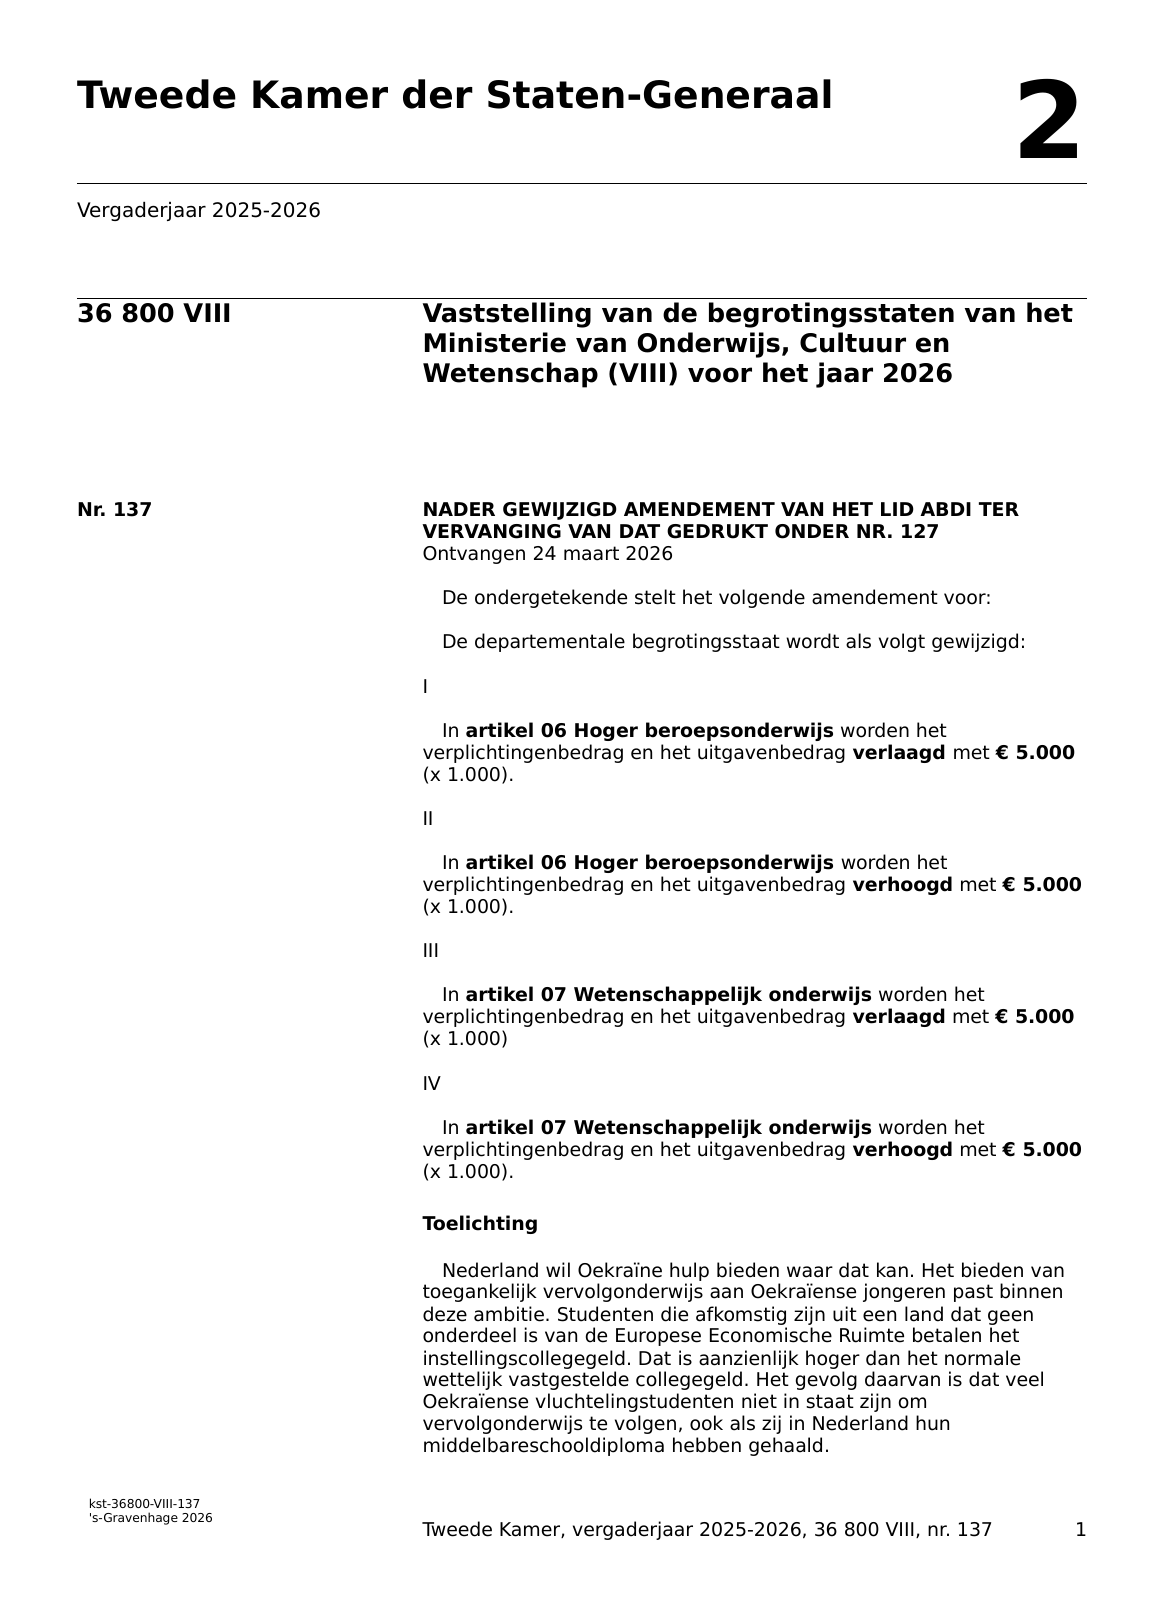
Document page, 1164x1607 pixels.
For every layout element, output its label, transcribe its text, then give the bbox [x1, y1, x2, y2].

table_header Tweede Kamer der Staten-Generaal [77, 59, 886, 183]
table_cell Vergaderjaar 2025-2026 [77, 184, 1087, 298]
text kst-36800-VIII-137 [88, 1497, 323, 1511]
subtitle 36 800 VIII Vaststelling van de begrotingsstaten van het Ministerie van Onderwijs, Cultuur en Wetenschap (VIII) voor het jaar 2026 [77, 299, 1087, 388]
text De ondergetekende stelt het volgende amendement voor: [422, 587, 1087, 609]
table_header 2 [886, 59, 1087, 183]
text Ontvangen 24 maart 2026 [422, 543, 1087, 565]
text In artikel 06 Hoger beroepsonderwijs worden het verplichtingenbedrag en het uitgavenbedrag verlaagd met € 5.000 (x 1.000). [422, 720, 1087, 786]
subtitle Toelichting [422, 1212, 1087, 1234]
text In artikel 07 Wetenschappelijk onderwijs worden het verplichtingenbedrag en het uitgavenbedrag verlaagd met € 5.000 (x 1.000) [422, 984, 1087, 1050]
text IV [422, 1072, 1087, 1094]
text 's-Gravenhage 2026 [88, 1511, 323, 1525]
text II [422, 808, 1087, 830]
text In artikel 07 Wetenschappelijk onderwijs worden het verplichtingenbedrag en het uitgavenbedrag verhoogd met € 5.000 (x 1.000). [422, 1117, 1087, 1182]
subtitle Nr. 137 NADER GEWIJZIGD AMENDEMENT VAN HET LID ABDI TER VERVANGING VAN DAT GEDRUKT ONDER NR. 127 [77, 499, 1087, 543]
text I [422, 676, 1087, 697]
text Nederland wil Oekraïne hulp bieden waar dat kan. Het bieden van toegankelijk vervolgonderwijs aan Oekraïense jongeren past binnen deze ambitie. Studenten die afkomstig zijn uit een land dat geen onderdeel is van de Europese Economische Ruimte betalen het instellingscollegegeld. Dat is aanzienlijk hoger dan het normale wettelijk vastgestelde collegegeld. Het gevolg daarvan is dat veel Oekraïense vluchtelingstudenten niet in staat zijn om vervolgonderwijs te volgen, ook als zij in Nederland hun middelbareschooldiploma hebben gehaald. [422, 1259, 1087, 1457]
text De departementale begrotingsstaat wordt als volgt gewijzigd: [422, 631, 1087, 653]
text In artikel 06 Hoger beroepsonderwijs worden het verplichtingenbedrag en het uitgavenbedrag verhoogd met € 5.000 (x 1.000). [422, 852, 1087, 918]
text III [422, 940, 1087, 962]
